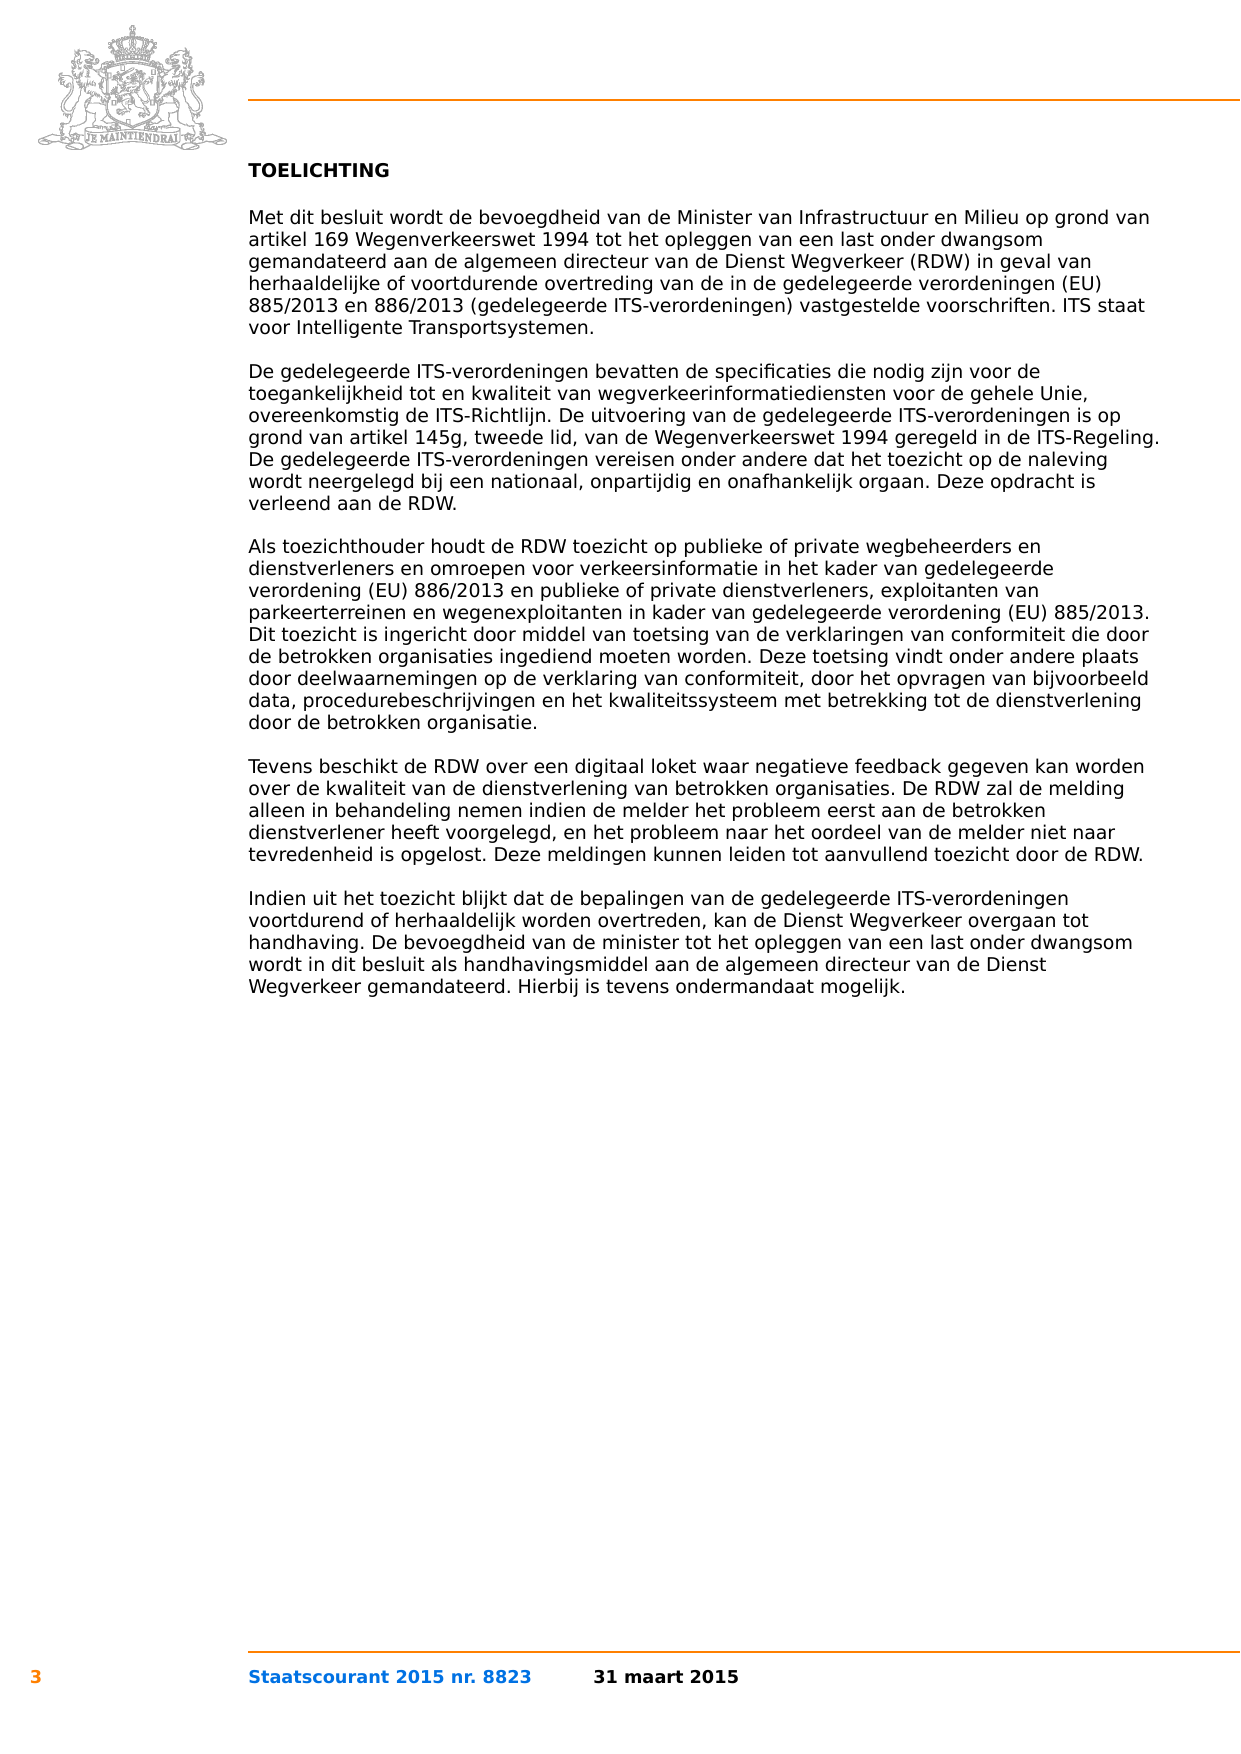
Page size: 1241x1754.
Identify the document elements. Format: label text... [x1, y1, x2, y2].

text Met dit besluit wordt de bevoegdheid van de Minister van Infrastructuur en Milieu op grond van artikel 169 Wegenverkeerswet 1994 tot het opleggen van een last onder dwangsom gemandateerd aan de algemeen directeur van de Dienst Wegverkeer (RDW) in geval van herhaaldelijke of voortdurende overtreding van de in de gedelegeerde verordeningen (EU) 885/2013 en 886/2013 (gedelegeerde ITS-verordeningen) vastgestelde voorschriften. ITS staat voor Intelligente Transportsystemen. [248, 207, 1163, 339]
subtitle TOELICHTING [248, 160, 1163, 182]
text Als toezichthouder houdt de RDW toezicht op publieke of private wegbeheerders en dienstverleners en omroepen voor verkeersinformatie in het kader van gedelegeerde verordening (EU) 886/2013 en publieke of private dienstverleners, exploitanten van parkeerterreinen en wegenexploitanten in kader van gedelegeerde verordening (EU) 885/2013. Dit toezicht is ingericht door middel van toetsing van de verklaringen van conformiteit die door de betrokken organisaties ingediend moeten worden. Deze toetsing vindt onder andere plaats door deelwaarnemingen op de verklaring van conformiteit, door het opvragen van bijvoorbeeld data, procedurebeschrijvingen en het kwaliteitssysteem met betrekking tot de dienstverlening door de betrokken organisatie. [248, 536, 1163, 734]
text Indien uit het toezicht blijkt dat de bepalingen van de gedelegeerde ITS-verordeningen voortdurend of herhaaldelijk worden overtreden, kan de Dienst Wegverkeer overgaan tot handhaving. De bevoegdheid van de minister tot het opleggen van een last onder dwangsom wordt in dit besluit als handhavingsmiddel aan de algemeen directeur van de Dienst Wegverkeer gemandateerd. Hierbij is tevens ondermandaat mogelijk. [248, 888, 1163, 998]
text Tevens beschikt de RDW over een digitaal loket waar negatieve feedback gegeven kan worden over de kwaliteit van de dienstverlening van betrokken organisaties. De RDW zal de melding alleen in behandeling nemen indien de melder het probleem eerst aan de betrokken dienstverlener heeft voorgelegd, en het probleem naar het oordeel van de melder niet naar tevredenheid is opgelost. Deze meldingen kunnen leiden tot aanvullend toezicht door de RDW. [248, 756, 1163, 866]
text De gedelegeerde ITS-verordeningen bevatten de specificaties die nodig zijn voor de toegankelijkheid tot en kwaliteit van wegverkeerinformatiediensten voor de gehele Unie, overeenkomstig de ITS-Richtlijn. De uitvoering van de gedelegeerde ITS-verordeningen is op grond van artikel 145g, tweede lid, van de Wegenverkeerswet 1994 geregeld in de ITS-Regeling. De gedelegeerde ITS-verordeningen vereisen onder andere dat het toezicht op de naleving wordt neergelegd bij een nationaal, onpartijdig en onafhankelijk orgaan. Deze opdracht is verleend aan de RDW. [248, 361, 1163, 514]
picture [38, 25, 227, 150]
